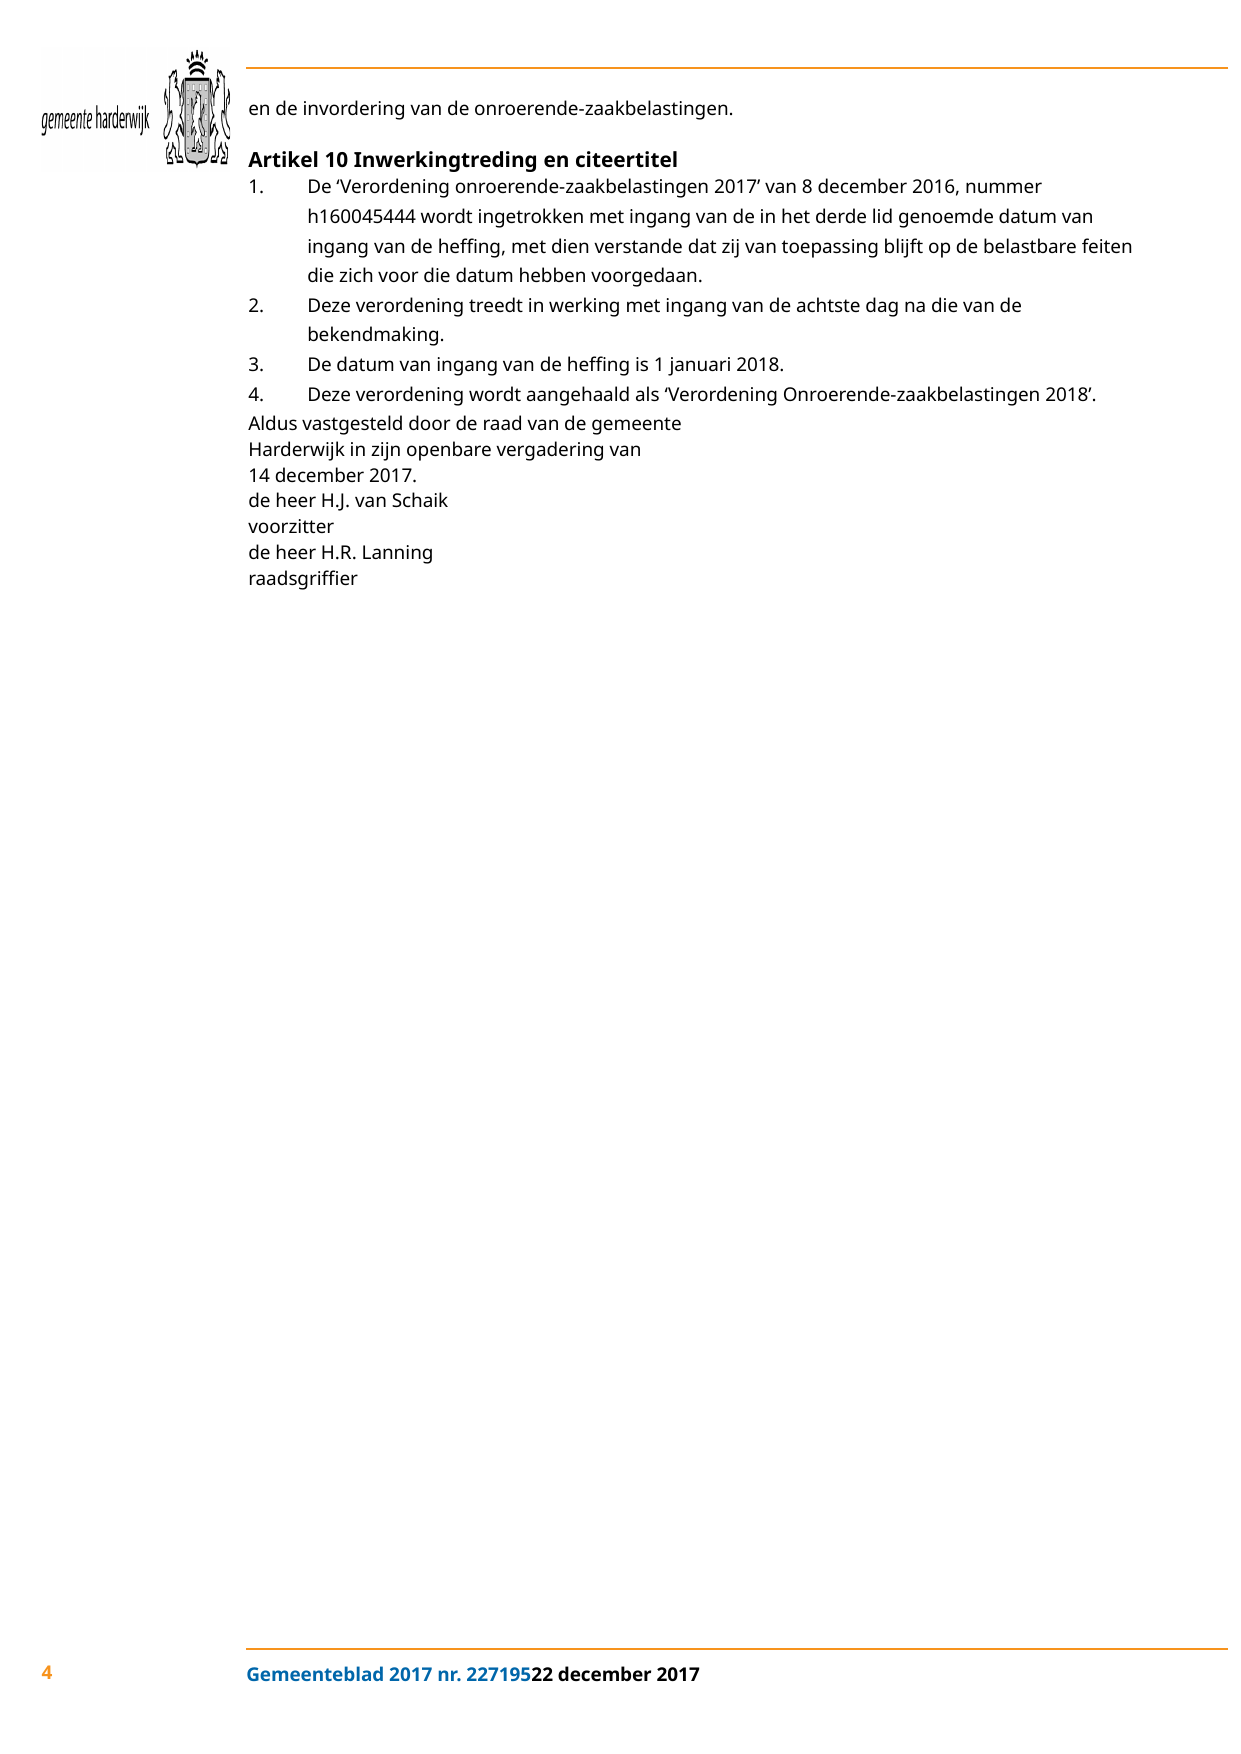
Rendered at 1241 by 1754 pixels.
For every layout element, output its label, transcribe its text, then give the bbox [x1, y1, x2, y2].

text Aldus vastgesteld door de raad van de gemeente [248, 410, 1152, 436]
list Deze verordening wordt aangehaald als ‘Verordening Onroerende-zaakbelastingen 2018’. [248, 381, 1152, 406]
text voorzitter [248, 513, 1152, 539]
text de heer H.J. van Schaik [248, 487, 1152, 513]
text 14 december 2017. [248, 462, 1152, 487]
picture [41, 47, 231, 172]
list De ‘Verordening onroerende-zaakbelastingen 2017’ van 8 december 2016, nummer h160045444 wordt ingetrokken met ingang van de in het derde lid genoemde datum van ingang van de heffing, met dien verstande dat zij van toepassing blijft op de belastbare feiten die zich voor die datum hebben voorgedaan. [248, 174, 1152, 288]
text raadsgriffier [248, 565, 1152, 590]
text Harderwijk in zijn openbare vergadering van [248, 436, 1152, 462]
list De datum van ingang van de heffing is 1 januari 2018. [248, 351, 1152, 377]
list Deze verordening treedt in werking met ingang van de achtste dag na die van de bekendmaking. [248, 292, 1152, 347]
text de heer H.R. Lanning [248, 539, 1152, 565]
text en de invordering van de onroerende-zaakbelastingen. [248, 95, 1152, 121]
text Artikel 10 Inwerkingtreding en citeertitel [248, 145, 1152, 174]
